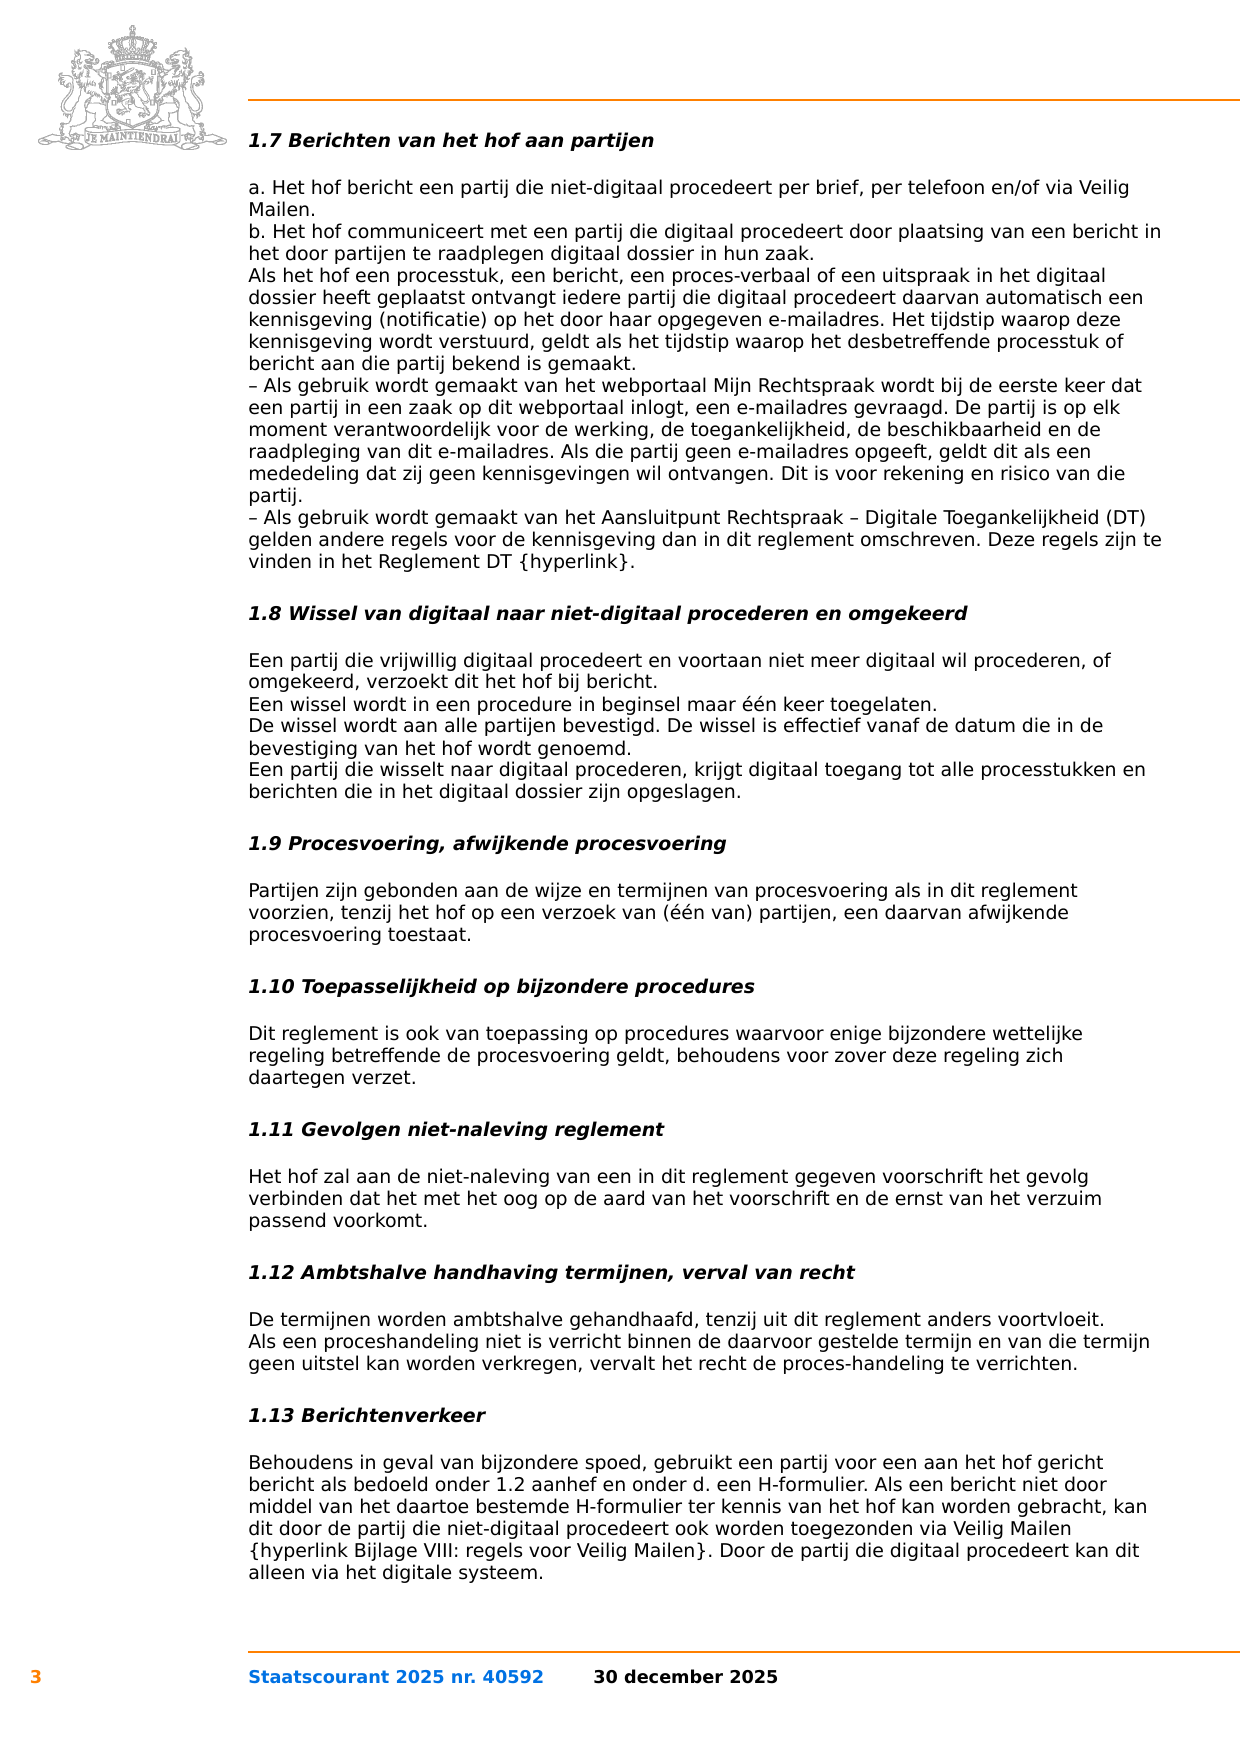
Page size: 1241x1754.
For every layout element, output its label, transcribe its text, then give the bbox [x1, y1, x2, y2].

text – Als gebruik wordt gemaakt van het webportaal Mijn Rechtspraak wordt bij de eerste keer dat een partij in een zaak op dit webportaal inlogt, een e-mailadres gevraagd. De partij is op elk moment verantwoordelijk voor de werking, de toegankelijkheid, de beschikbaarheid en de raadpleging van dit e-mailadres. Als die partij geen e-mailadres opgeeft, geldt dit als een mededeling dat zij geen kennisgevingen wil ontvangen. Dit is voor rekening en risico van die partij. [248, 375, 1163, 507]
text Het hof zal aan de niet-naleving van een in dit reglement gegeven voorschrift het gevolg verbinden dat het met het oog op de aard van het voorschrift en de ernst van het verzuim passend voorkomt. [248, 1166, 1163, 1232]
text Een partij die vrijwillig digitaal procedeert en voortaan niet meer digitaal wil procederen, of omgekeerd, verzoekt dit het hof bij bericht. [248, 649, 1163, 693]
subtitle 1.12 Ambtshalve handhaving termijnen, verval van recht [248, 1262, 1163, 1284]
text – Als gebruik wordt gemaakt van het Aansluitpunt Rechtspraak – Digitale Toegankelijkheid (DT) gelden andere regels voor de kennisgeving dan in dit reglement omschreven. Deze regels zijn te vinden in het Reglement DT {hyperlink}. [248, 507, 1163, 572]
text Dit reglement is ook van toepassing op procedures waarvoor enige bijzondere wettelijke regeling betreffende de procesvoering geldt, behoudens voor zover deze regeling zich daartegen verzet. [248, 1023, 1163, 1089]
text Een partij die wisselt naar digitaal procederen, krijgt digitaal toegang tot alle processtukken en berichten die in het digitaal dossier zijn opgeslagen. [248, 759, 1163, 803]
text a. Het hof bericht een partij die niet-digitaal procedeert per brief, per telefoon en/of via Veilig Mailen. [248, 177, 1163, 221]
text Als het hof een processtuk, een bericht, een proces-verbaal of een uitspraak in het digitaal dossier heeft geplaatst ontvangt iedere partij die digitaal procedeert daarvan automatisch een kennisgeving (notificatie) op het door haar opgegeven e-mailadres. Het tijdstip waarop deze kennisgeving wordt verstuurd, geldt als het tijdstip waarop het desbetreffende processtuk of bericht aan die partij bekend is gemaakt. [248, 265, 1163, 375]
subtitle 1.7 Berichten van het hof aan partijen [248, 130, 1163, 152]
subtitle 1.8 Wissel van digitaal naar niet-digitaal procederen en omgekeerd [248, 602, 1163, 624]
text Als een proceshandeling niet is verricht binnen de daarvoor gestelde termijn en van die termijn geen uitstel kan worden verkregen, vervalt het recht de proces-handeling te verrichten. [248, 1331, 1163, 1375]
text b. Het hof communiceert met een partij die digitaal procedeert door plaatsing van een bericht in het door partijen te raadplegen digitaal dossier in hun zaak. [248, 221, 1163, 265]
subtitle 1.10 Toepasselijkheid op bijzondere procedures [248, 976, 1163, 998]
picture [38, 25, 227, 150]
text De wissel wordt aan alle partijen bevestigd. De wissel is effectief vanaf de datum die in de bevestiging van het hof wordt genoemd. [248, 715, 1163, 759]
subtitle 1.9 Procesvoering, afwijkende procesvoering [248, 833, 1163, 855]
subtitle 1.11 Gevolgen niet-naleving reglement [248, 1119, 1163, 1141]
text Partijen zijn gebonden aan de wijze en termijnen van procesvoering als in dit reglement voorzien, tenzij het hof op een verzoek van (één van) partijen, een daarvan afwijkende procesvoering toestaat. [248, 880, 1163, 946]
text De termijnen worden ambtshalve gehandhaafd, tenzij uit dit reglement anders voortvloeit. [248, 1309, 1163, 1331]
text Behoudens in geval van bijzondere spoed, gebruikt een partij voor een aan het hof gericht bericht als bedoeld onder 1.2 aanhef en onder d. een H-formulier. Als een bericht niet door middel van het daartoe bestemde H-formulier ter kennis van het hof kan worden gebracht, kan dit door de partij die niet-digitaal procedeert ook worden toegezonden via Veilig Mailen {hyperlink Bijlage VIII: regels voor Veilig Mailen}. Door de partij die digitaal procedeert kan dit alleen via het digitale systeem. [248, 1452, 1163, 1584]
subtitle 1.13 Berichtenverkeer [248, 1405, 1163, 1427]
text Een wissel wordt in een procedure in beginsel maar één keer toegelaten. [248, 693, 1163, 715]
